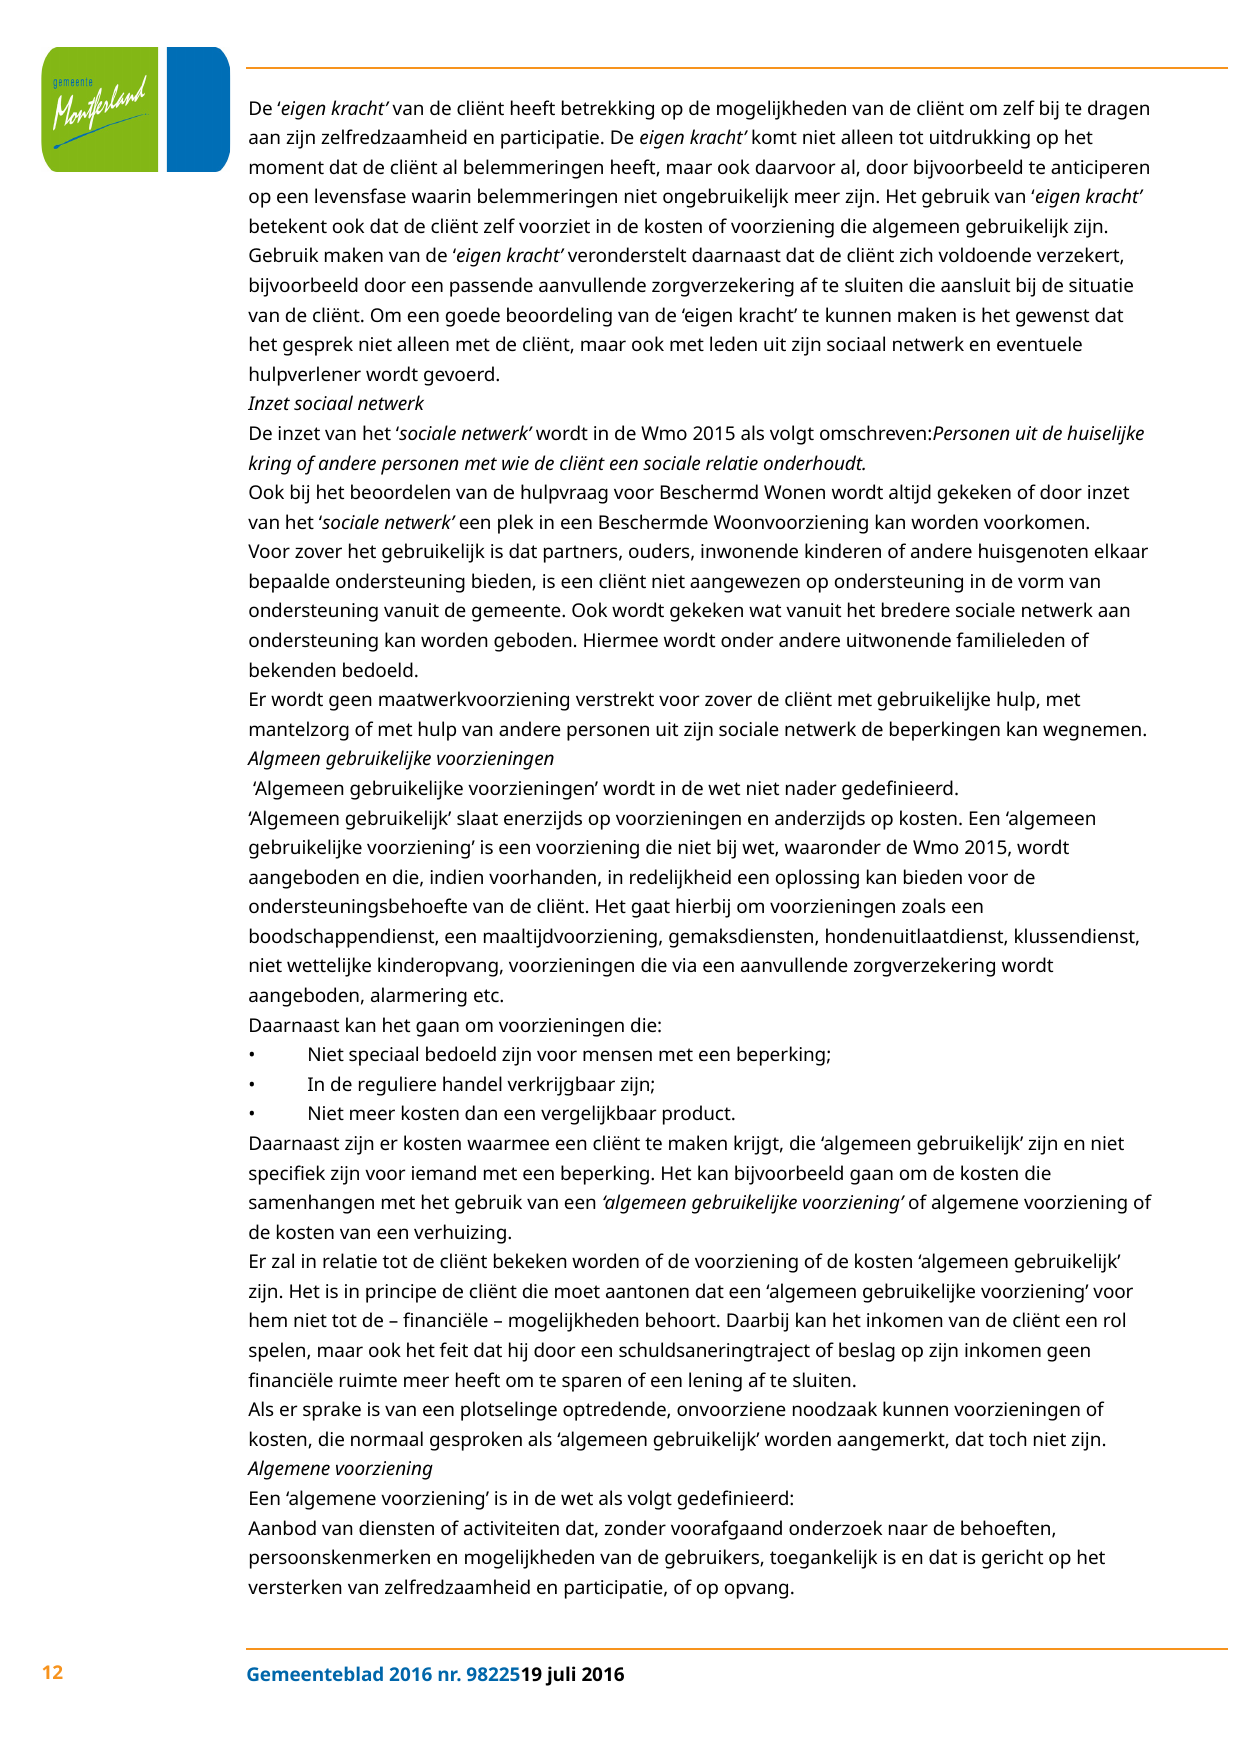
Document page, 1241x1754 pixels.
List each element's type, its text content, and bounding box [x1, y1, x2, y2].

text Daarnaast zijn er kosten waarmee een cliënt te maken krijgt, die ‘algemeen gebruikelijk’ zijn en niet specifiek zijn voor iemand met een beperking. Het kan bijvoorbeeld gaan om de kosten die samenhangen met het gebruik van een ‘algemeen gebruikelijke voorziening’ of algemene voorziening of de kosten van een verhuizing. [248, 1130, 1152, 1245]
text De ‘eigen kracht’ van de cliënt heeft betrekking op de mogelijkheden van de cliënt om zelf bij te dragen aan zijn zelfredzaamheid en participatie. De eigen kracht’ komt niet alleen tot uitdrukking op het moment dat de cliënt al belemmeringen heeft, maar ook daarvoor al, door bijvoorbeeld te anticiperen op een levensfase waarin belemmeringen niet ongebruikelijk meer zijn. Het gebruik van ‘eigen kracht’ betekent ook dat de cliënt zelf voorziet in de kosten of voorziening die algemeen gebruikelijk zijn. Gebruik maken van de ‘eigen kracht’ veronderstelt daarnaast dat de cliënt zich voldoende verzekert, bijvoorbeeld door een passende aanvullende zorgverzekering af te sluiten die aansluit bij de situatie van de cliënt. Om een goede beoordeling van de ‘eigen kracht’ te kunnen maken is het gewenst dat het gesprek niet alleen met de cliënt, maar ook met leden uit zijn sociaal netwerk en eventuele hulpverlener wordt gevoerd. [248, 95, 1152, 387]
text De inzet van het ‘sociale netwerk’ wordt in de Wmo 2015 als volgt omschreven:Personen uit de huiselijke kring of andere personen met wie de cliënt een sociale relatie onderhoudt. [248, 420, 1152, 476]
text Ook bij het beoordelen van de hulpvraag voor Beschermd Wonen wordt altijd gekeken of door inzet van het ‘sociale netwerk’ een plek in een Beschermde Woonvoorziening kan worden voorkomen. [248, 479, 1152, 535]
text Er wordt geen maatwerkvoorziening verstrekt voor zover de cliënt met gebruikelijke hulp, met mantelzorg of met hulp van andere personen uit zijn sociale netwerk de beperkingen kan wegnemen. [248, 686, 1152, 742]
text Als er sprake is van een plotselinge optredende, onvoorziene noodzaak kunnen voorzieningen of kosten, die normaal gesproken als ‘algemeen gebruikelijk’ worden aangemerkt, dat toch niet zijn. [248, 1396, 1152, 1452]
list Niet speciaal bedoeld zijn voor mensen met een beperking; [248, 1041, 1152, 1067]
list In de reguliere handel verkrijgbaar zijn; [248, 1071, 1152, 1097]
text Aanbod van diensten of activiteiten dat, zonder voorafgaand onderzoek naar de behoeften, persoonskenmerken en mogelijkheden van de gebruikers, toegankelijk is en dat is gericht op het versterken van zelfredzaamheid en participatie, of op opvang. [248, 1515, 1152, 1600]
text Inzet sociaal netwerk [248, 391, 1152, 416]
picture [41, 47, 231, 172]
text Daarnaast kan het gaan om voorzieningen die: [248, 1012, 1152, 1038]
text ‘Algemeen gebruikelijk’ slaat enerzijds op voorzieningen en anderzijds op kosten. Een ‘algemeen gebruikelijke voorziening’ is een voorziening die niet bij wet, waaronder de Wmo 2015, wordt aangeboden en die, indien voorhanden, in redelijkheid een oplossing kan bieden voor de ondersteuningsbehoefte van de cliënt. Het gaat hierbij om voorzieningen zoals een boodschappendienst, een maaltijdvoorziening, gemaksdiensten, hondenuitlaatdienst, klussendienst, niet wettelijke kinderopvang, voorzieningen die via een aanvullende zorgverzekering wordt aangeboden, alarmering etc. [248, 805, 1152, 1008]
text Er zal in relatie tot de cliënt bekeken worden of de voorziening of de kosten ‘algemeen gebruikelijk’ zijn. Het is in principe de cliënt die moet aantonen dat een ‘algemeen gebruikelijke voorziening’ voor hem niet tot de – financiële – mogelijkheden behoort. Daarbij kan het inkomen van de cliënt een rol spelen, maar ook het feit dat hij door een schuldsaneringtraject of beslag op zijn inkomen geen financiële ruimte meer heeft om te sparen of een lening af te sluiten. [248, 1248, 1152, 1393]
text Algmeen gebruikelijke voorzieningen [248, 746, 1152, 771]
list Niet meer kosten dan een vergelijkbaar product. [248, 1101, 1152, 1126]
text Algemene voorziening [248, 1456, 1152, 1481]
text Een ‘algemene voorziening’ is in de wet als volgt gedefinieerd: [248, 1485, 1152, 1511]
text Voor zover het gebruikelijk is dat partners, ouders, inwonende kinderen of andere huisgenoten elkaar bepaalde ondersteuning bieden, is een cliënt niet aangewezen op ondersteuning in de vorm van ondersteuning vanuit de gemeente. Ook wordt gekeken wat vanuit het bredere sociale netwerk aan ondersteuning kan worden geboden. Hiermee wordt onder andere uitwonende familieleden of bekenden bedoeld. [248, 538, 1152, 683]
text ‘Algemeen gebruikelijke voorzieningen’ wordt in de wet niet nader gedefinieerd. [248, 775, 1152, 801]
